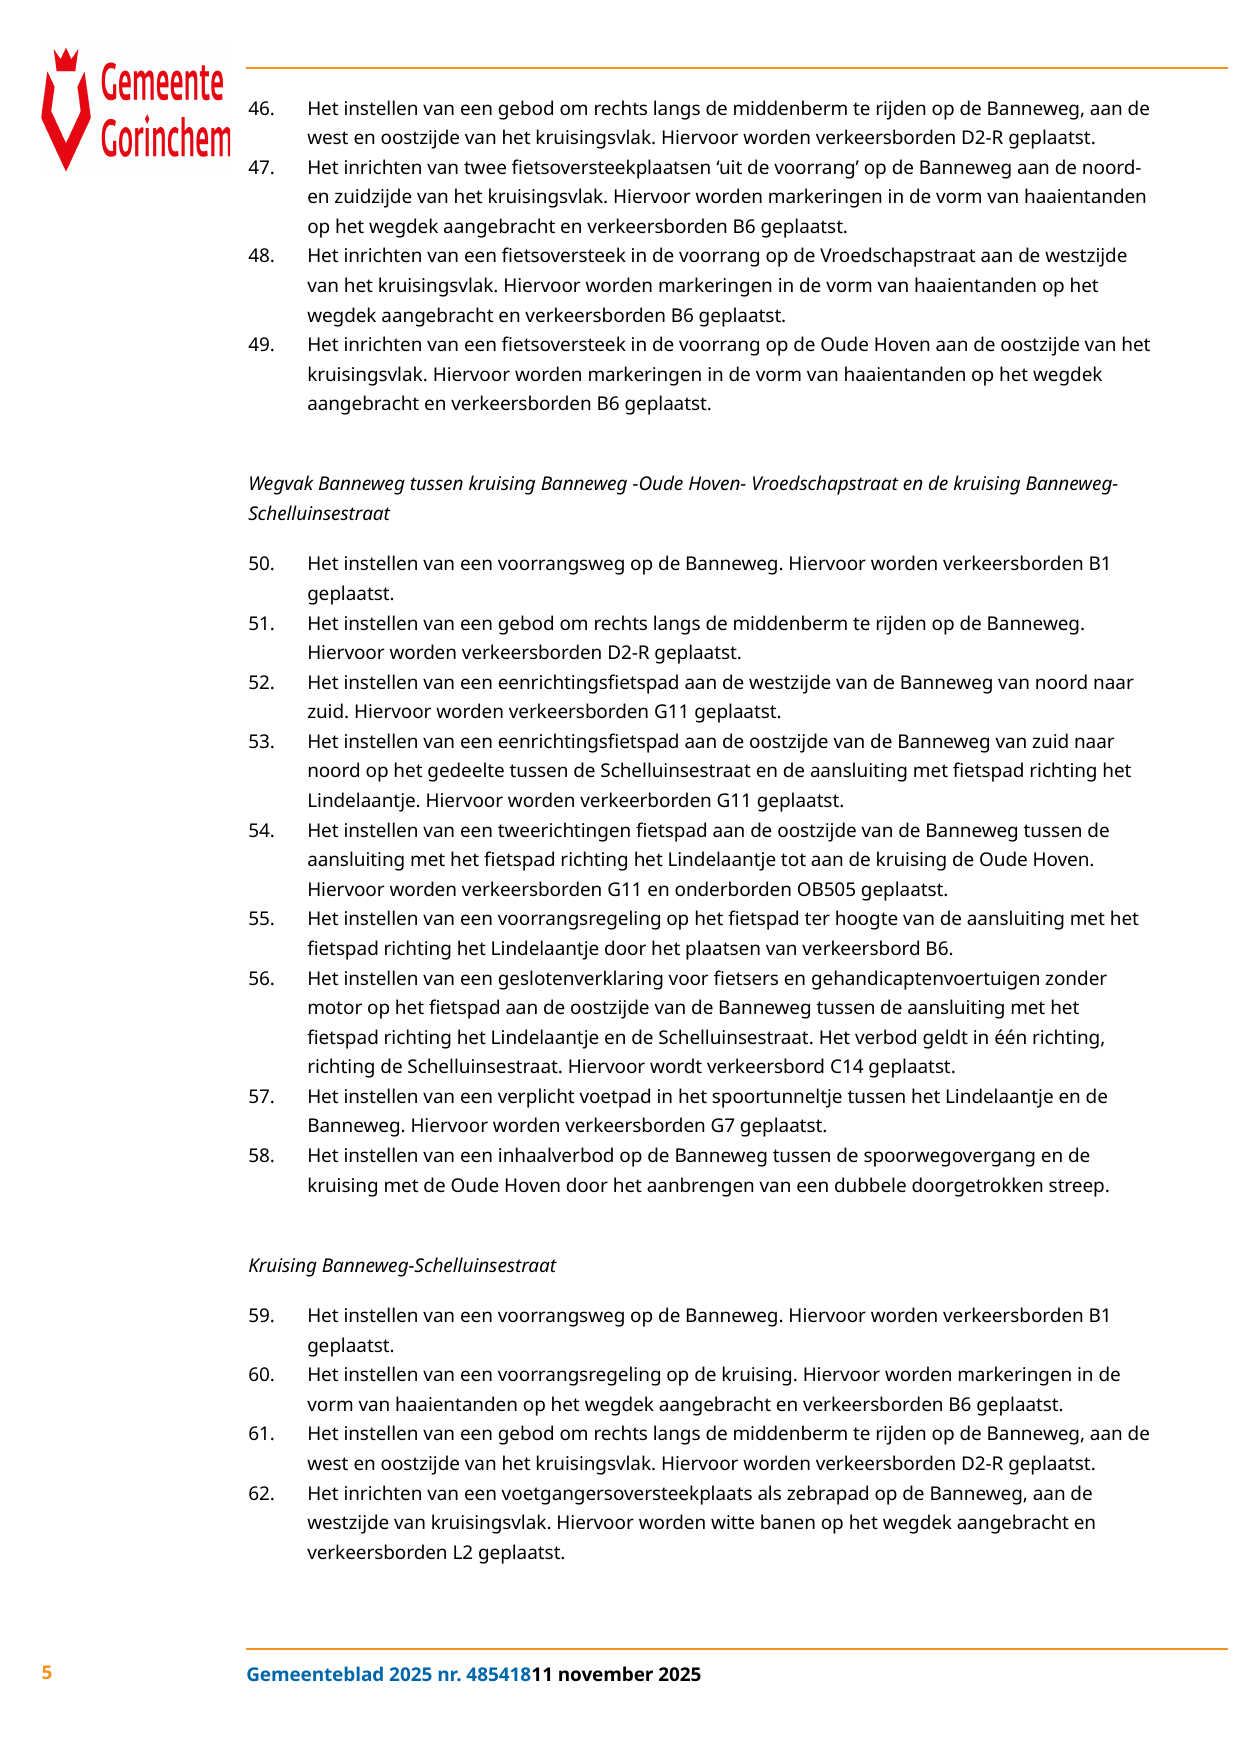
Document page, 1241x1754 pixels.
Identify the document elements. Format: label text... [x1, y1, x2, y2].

list Het inrichten van twee fietsoversteekplaatsen ‘uit de voorrang’ op de Banneweg aan de noord- en zuidzijde van het kruisingsvlak. Hiervoor worden markeringen in de vorm van haaientanden op het wegdek aangebracht en verkeersborden B6 geplaatst. [248, 154, 1152, 239]
list Het instellen van een gebod om rechts langs de middenberm te rijden op de Banneweg. Hiervoor worden verkeersborden D2-R geplaatst. [248, 610, 1152, 665]
list Het instellen van een geslotenverklaring voor fietsers en gehandicaptenvoertuigen zonder motor op het fietspad aan de oostzijde van de Banneweg tussen de aansluiting met het fietspad richting het Lindelaantje en de Schelluinsestraat. Het verbod geldt in één richting, richting de Schelluinsestraat. Hiervoor wordt verkeersbord C14 geplaatst. [248, 965, 1152, 1079]
list Het instellen van een tweerichtingen fietspad aan de oostzijde van de Banneweg tussen de aansluiting met het fietspad richting het Lindelaantje tot aan de kruising de Oude Hoven. Hiervoor worden verkeersborden G11 en onderborden OB505 geplaatst. [248, 817, 1152, 902]
list Het instellen van een gebod om rechts langs de middenberm te rijden op de Banneweg, aan de west en oostzijde van het kruisingsvlak. Hiervoor worden verkeersborden D2-R geplaatst. [248, 95, 1152, 150]
list Het instellen van een voorrangsregeling op het fietspad ter hoogte van de aansluiting met het fietspad richting het Lindelaantje door het plaatsen van verkeersbord B6. [248, 906, 1152, 961]
list Het instellen van een verplicht voetpad in het spoortunneltje tussen het Lindelaantje en de Banneweg. Hiervoor worden verkeersborden G7 geplaatst. [248, 1083, 1152, 1138]
list Het instellen van een eenrichtingsfietspad aan de oostzijde van de Banneweg van zuid naar noord op het gedeelte tussen de Schelluinsestraat en de aansluiting met fietspad richting het Lindelaantje. Hiervoor worden verkeerborden G11 geplaatst. [248, 728, 1152, 813]
list Het inrichten van een fietsoversteek in de voorrang op de Vroedschapstraat aan de westzijde van het kruisingsvlak. Hiervoor worden markeringen in de vorm van haaientanden op het wegdek aangebracht en verkeersborden B6 geplaatst. [248, 243, 1152, 328]
list Het instellen van een eenrichtingsfietspad aan de westzijde van de Banneweg van noord naar zuid. Hiervoor worden verkeersborden G11 geplaatst. [248, 669, 1152, 724]
list Het instellen van een inhaalverbod op de Banneweg tussen de spoorwegovergang en de kruising met de Oude Hoven door het aanbrengen van een dubbele doorgetrokken streep. [248, 1142, 1152, 1198]
list Het instellen van een voorrangsregeling op de kruising. Hiervoor worden markeringen in de vorm van haaientanden op het wegdek aangebracht en verkeersborden B6 geplaatst. [248, 1361, 1152, 1417]
picture [41, 47, 231, 172]
text Kruising Banneweg-Schelluinsestraat [248, 1252, 1152, 1278]
list Het instellen van een voorrangsweg op de Banneweg. Hiervoor worden verkeersborden B1 geplaatst. [248, 551, 1152, 606]
list Het inrichten van een voetgangersoversteekplaats als zebrapad op de Banneweg, aan de westzijde van kruisingsvlak. Hiervoor worden witte banen op het wegdek aangebracht en verkeersborden L2 geplaatst. [248, 1480, 1152, 1565]
text Wegvak Banneweg tussen kruising Banneweg -Oude Hoven- Vroedschapstraat en de kruising Banneweg-Schelluinsestraat [248, 471, 1152, 526]
list Het instellen van een voorrangsweg op de Banneweg. Hiervoor worden verkeersborden B1 geplaatst. [248, 1302, 1152, 1358]
list Het inrichten van een fietsoversteek in de voorrang op de Oude Hoven aan de oostzijde van het kruisingsvlak. Hiervoor worden markeringen in de vorm van haaientanden op het wegdek aangebracht en verkeersborden B6 geplaatst. [248, 331, 1152, 416]
list Het instellen van een gebod om rechts langs de middenberm te rijden op de Banneweg, aan de west en oostzijde van het kruisingsvlak. Hiervoor worden verkeersborden D2-R geplaatst. [248, 1421, 1152, 1476]
